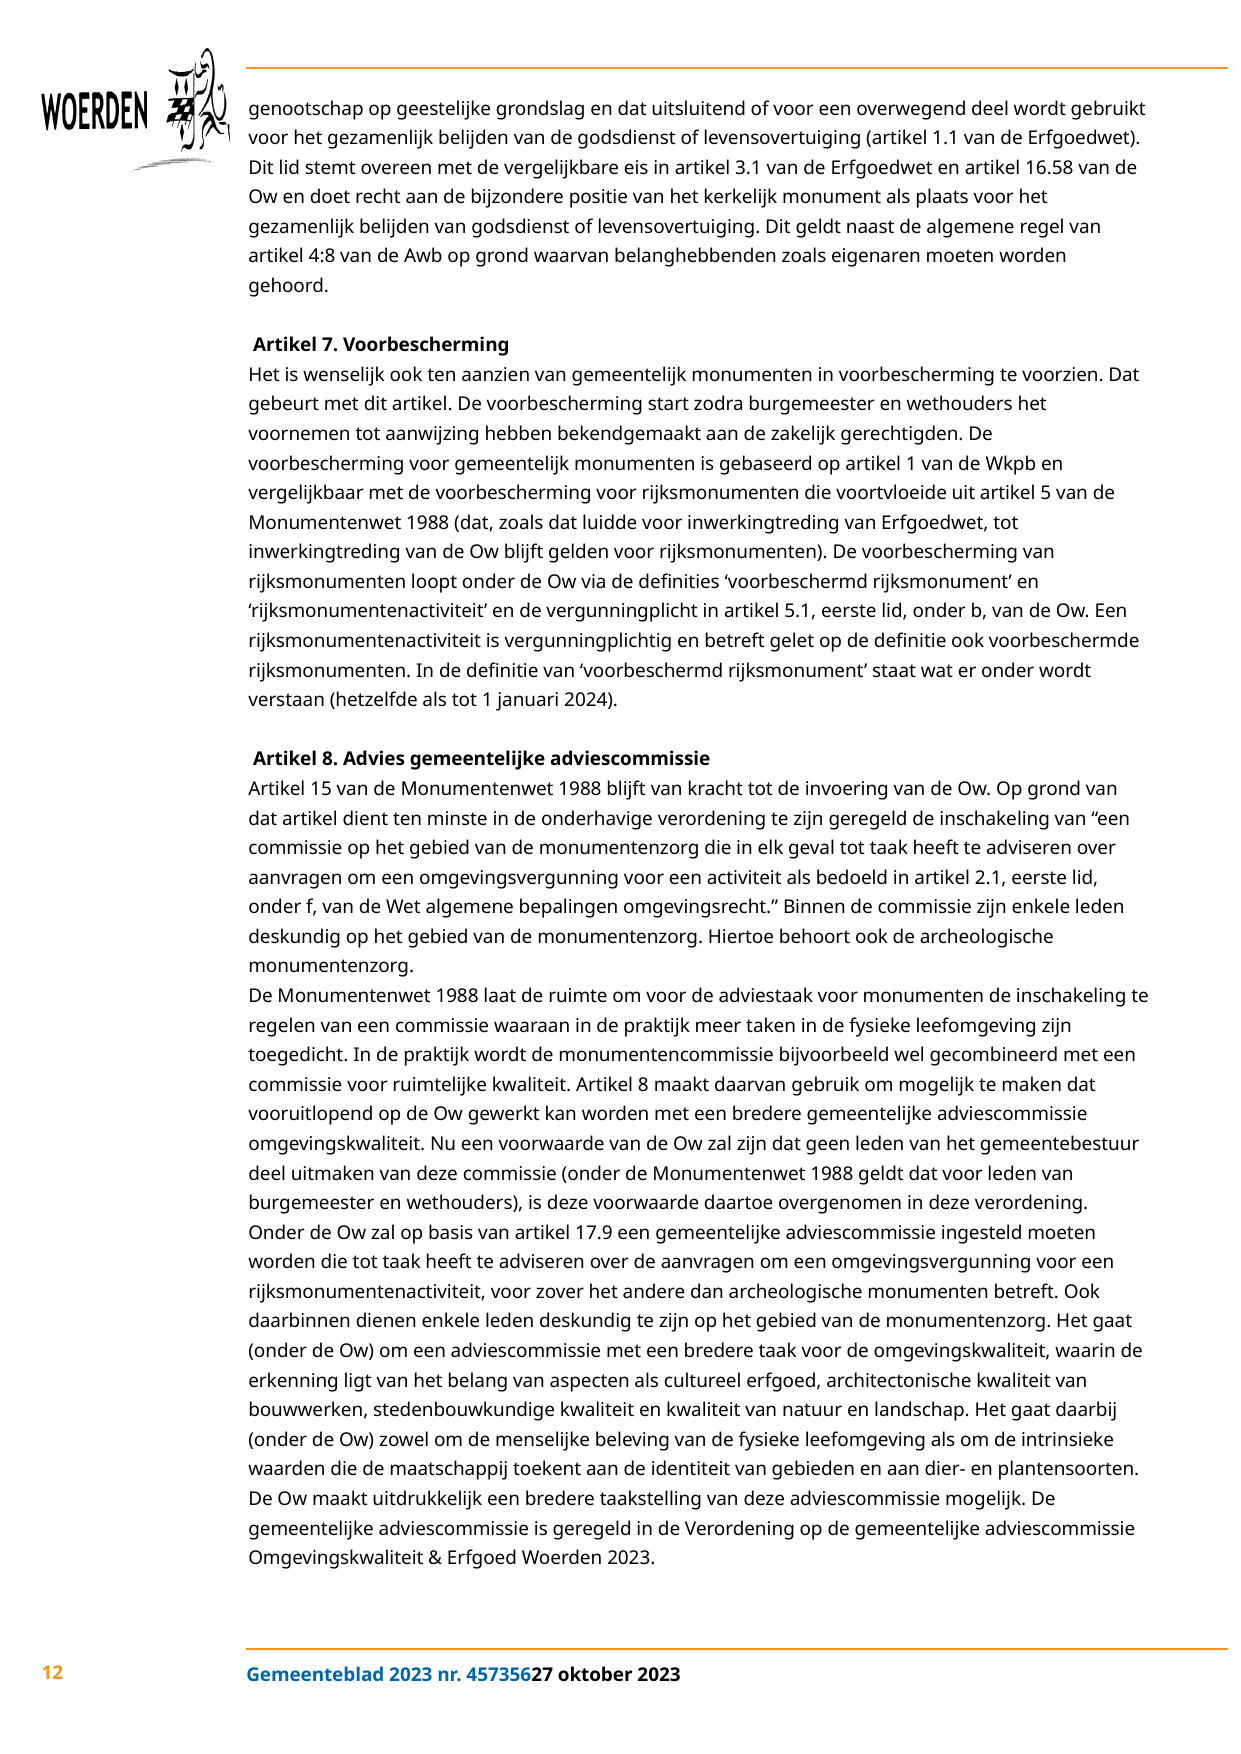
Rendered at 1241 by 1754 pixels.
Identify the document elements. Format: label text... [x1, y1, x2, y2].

text De Monumentenwet 1988 laat de ruimte om voor de adviestaak voor monumenten de inschakeling te regelen van een commissie waaraan in de praktijk meer taken in de fysieke leefomgeving zijn toegedicht. In de praktijk wordt de monumentencommissie bijvoorbeeld wel gecombineerd met een commissie voor ruimtelijke kwaliteit. Artikel 8 maakt daarvan gebruik om mogelijk te maken dat vooruitlopend op de Ow gewerkt kan worden met een bredere gemeentelijke adviescommissie omgevingskwaliteit. Nu een voorwaarde van de Ow zal zijn dat geen leden van het gemeentebestuur deel uitmaken van deze commissie (onder de Monumentenwet 1988 geldt dat voor leden van burgemeester en wethouders), is deze voorwaarde daartoe overgenomen in deze verordening. [248, 982, 1152, 1215]
picture [41, 47, 231, 172]
text Artikel 7. Voorbescherming [248, 331, 1152, 357]
text Artikel 15 van de Monumentenwet 1988 blijft van kracht tot de invoering van de Ow. Op grond van dat artikel dient ten minste in de onderhavige verordening te zijn geregeld de inschakeling van “een commissie op het gebied van de monumentenzorg die in elk geval tot taak heeft te adviseren over aanvragen om een omgevingsvergunning voor een activiteit als bedoeld in artikel 2.1, eerste lid, onder f, van de Wet algemene bepalingen omgevingsrecht.” Binnen de commissie zijn enkele leden deskundig op het gebied van de monumentenzorg. Hiertoe behoort ook de archeologische monumentenzorg. [248, 775, 1152, 978]
text genootschap op geestelijke grondslag en dat uitsluitend of voor een overwegend deel wordt gebruikt voor het gezamenlijk belijden van de godsdienst of levensovertuiging (artikel 1.1 van de Erfgoedwet). Dit lid stemt overeen met de vergelijkbare eis in artikel 3.1 van de Erfgoedwet en artikel 16.58 van de Ow en doet recht aan de bijzondere positie van het kerkelijk monument als plaats voor het gezamenlijk belijden van godsdienst of levensovertuiging. Dit geldt naast de algemene regel van artikel 4:8 van de Awb op grond waarvan belanghebbenden zoals eigenaren moeten worden gehoord. [248, 95, 1152, 298]
text Onder de Ow zal op basis van artikel 17.9 een gemeentelijke adviescommissie ingesteld moeten worden die tot taak heeft te adviseren over de aanvragen om een omgevingsvergunning voor een rijksmonumentenactiviteit, voor zover het andere dan archeologische monumenten betreft. Ook daarbinnen dienen enkele leden deskundig te zijn op het gebied van de monumentenzorg. Het gaat (onder de Ow) om een adviescommissie met een bredere taak voor de omgevingskwaliteit, waarin de erkenning ligt van het belang van aspecten als cultureel erfgoed, architectonische kwaliteit van bouwwerken, stedenbouwkundige kwaliteit en kwaliteit van natuur en landschap. Het gaat daarbij (onder de Ow) zowel om de menselijke beleving van de fysieke leefomgeving als om de intrinsieke waarden die de maatschappij toekent aan de identiteit van gebieden en aan dier- en plantensoorten. De Ow maakt uitdrukkelijk een bredere taakstelling van deze adviescommissie mogelijk. De gemeentelijke adviescommissie is geregeld in de Verordening op de gemeentelijke adviescommissie Omgevingskwaliteit & Erfgoed Woerden 2023. [248, 1219, 1152, 1570]
text Het is wenselijk ook ten aanzien van gemeentelijk monumenten in voorbescherming te voorzien. Dat gebeurt met dit artikel. De voorbescherming start zodra burgemeester en wethouders het voornemen tot aanwijzing hebben bekendgemaakt aan de zakelijk gerechtigden. De voorbescherming voor gemeentelijk monumenten is gebaseerd op artikel 1 van de Wkpb en vergelijkbaar met de voorbescherming voor rijksmonumenten die voortvloeide uit artikel 5 van de Monumentenwet 1988 (dat, zoals dat luidde voor inwerkingtreding van Erfgoedwet, tot inwerkingtreding van de Ow blijft gelden voor rijksmonumenten). De voorbescherming van rijksmonumenten loopt onder de Ow via de definities ‘voorbeschermd rijksmonument’ en ‘rijksmonumentenactiviteit’ en de vergunningplicht in artikel 5.1, eerste lid, onder b, van de Ow. Een rijksmonumentenactiviteit is vergunningplichtig en betreft gelet op de definitie ook voorbeschermde rijksmonumenten. In de definitie van ‘voorbeschermd rijksmonument’ staat wat er onder wordt verstaan (hetzelfde als tot 1 januari 2024). [248, 361, 1152, 712]
text Artikel 8. Advies gemeentelijke adviescommissie [248, 746, 1152, 771]
